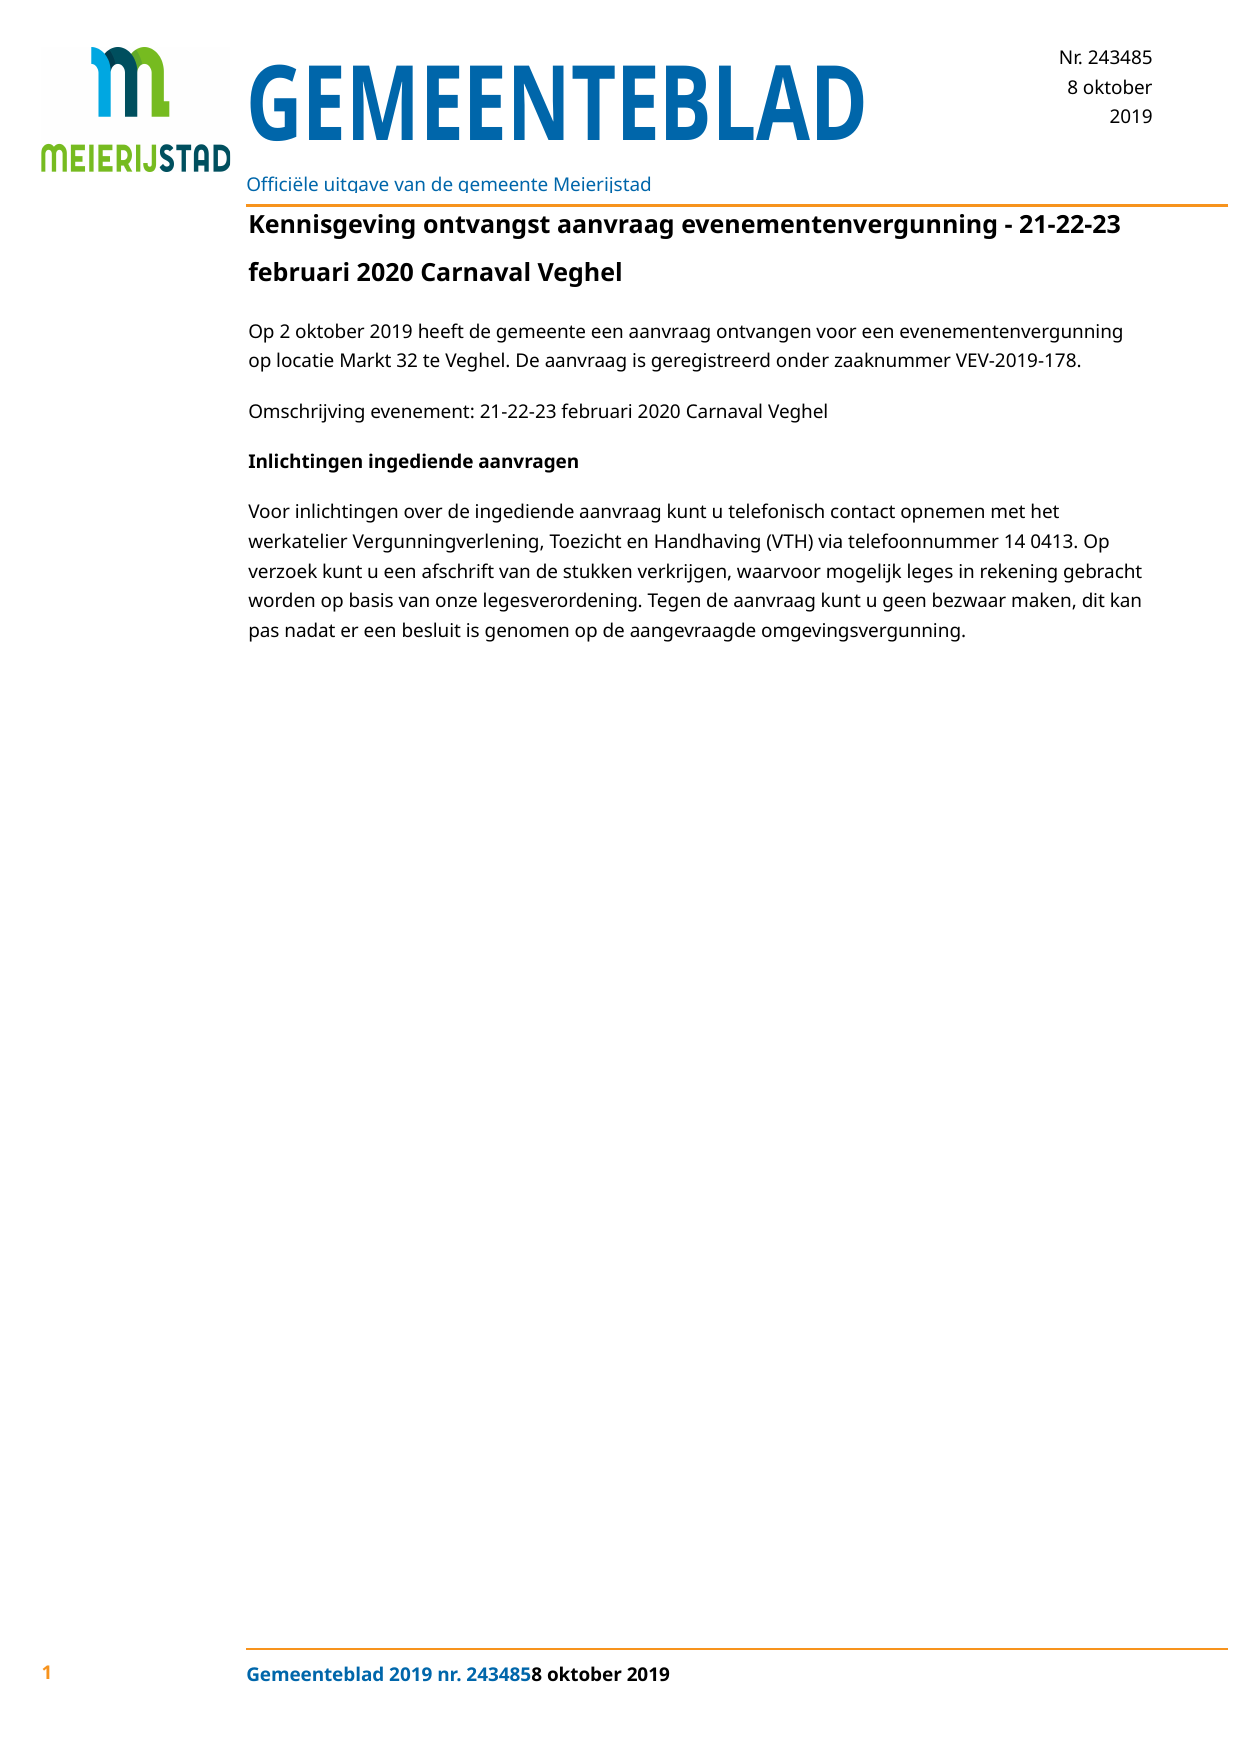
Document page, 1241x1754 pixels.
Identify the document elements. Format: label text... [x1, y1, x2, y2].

picture [41, 47, 231, 172]
text Omschrijving evenement: 21-22-23 februari 2020 Carnaval Veghel [248, 398, 1152, 424]
text Inlichtingen ingediende aanvragen [248, 448, 1152, 474]
text Voor inlichtingen over de ingediende aanvraag kunt u telefonisch contact opnemen met het werkatelier Vergunningverlening, Toezicht en Handhaving (VTH) via telefoonnummer 14 0413. Op verzoek kunt u een afschrift van de stukken verkrijgen, waarvoor mogelijk leges in rekening gebracht worden op basis van onze legesverordening. Tegen de aanvraag kunt u geen bezwaar maken, dit kan pas nadat er een besluit is genomen op de aangevraagde omgevingsvergunning. [248, 499, 1152, 643]
text Kennisgeving ontvangst aanvraag evenementenvergunning - 21-22-23 februari 2020 Carnaval Veghel [248, 207, 1152, 288]
text Op 2 oktober 2019 heeft de gemeente een aanvraag ontvangen voor een evenementenvergunning op locatie Markt 32 te Veghel. De aanvraag is geregistreerd onder zaaknummer VEV-2019-178. [248, 318, 1152, 373]
